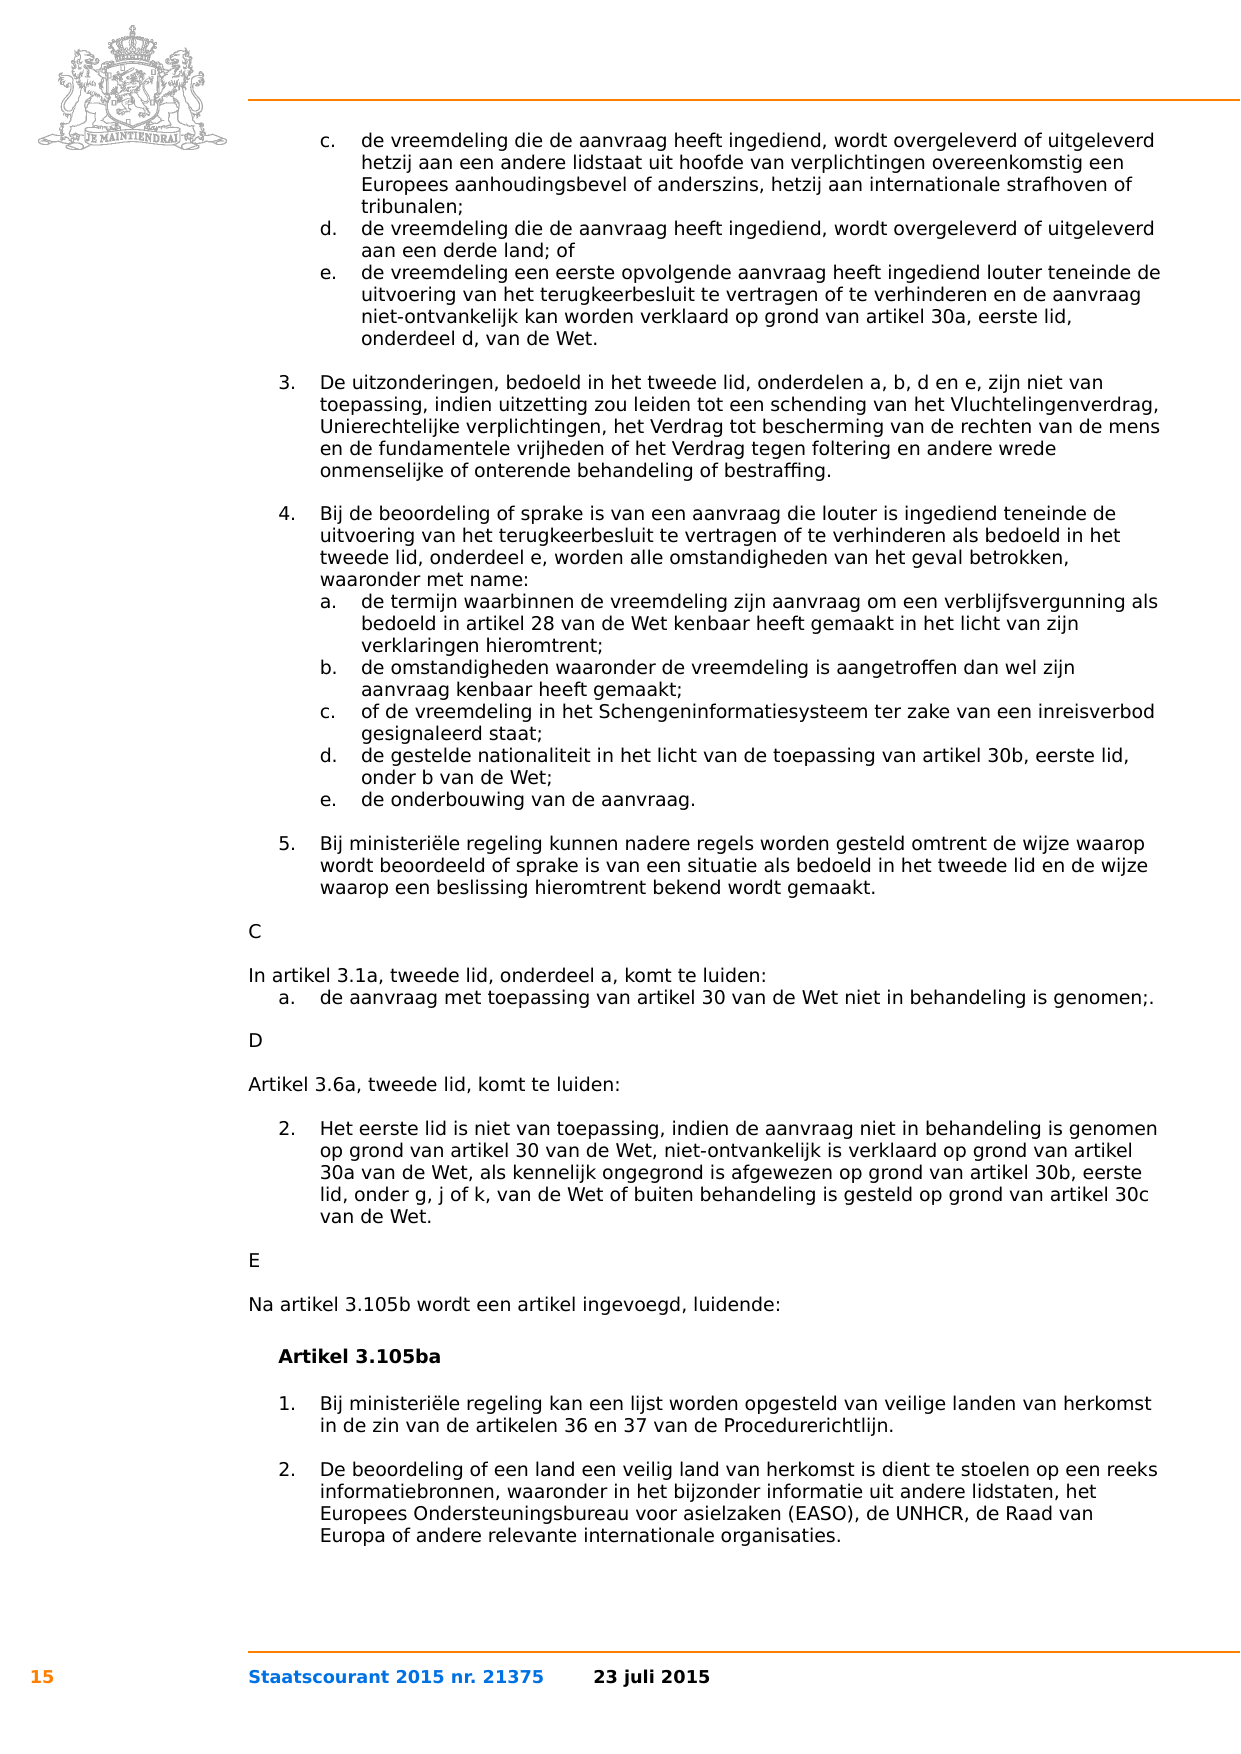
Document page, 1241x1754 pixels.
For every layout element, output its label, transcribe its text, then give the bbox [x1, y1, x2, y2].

subtitle Artikel 3.105ba [278, 1346, 1163, 1368]
text e. de onderbouwing van de aanvraag. [319, 789, 1163, 811]
text c. of de vreemdeling in het Schengeninformatiesysteem ter zake van een inreisverbod gesignaleerd staat; [319, 701, 1163, 745]
picture [38, 25, 227, 150]
text 2. De beoordeling of een land een veilig land van herkomst is dient te stoelen op een reeks informatiebronnen, waaronder in het bijzonder informatie uit andere lidstaten, het Europees Ondersteuningsbureau voor asielzaken (EASO), de UNHCR, de Raad van Europa of andere relevante internationale organisaties. [278, 1458, 1163, 1546]
text e. de vreemdeling een eerste opvolgende aanvraag heeft ingediend louter teneinde de uitvoering van het terugkeerbesluit te vertragen of te verhinderen en de aanvraag niet-ontvankelijk kan worden verklaard op grond van artikel 30a, eerste lid, onderdeel d, van de Wet. [319, 262, 1163, 350]
text E [248, 1250, 1163, 1272]
text C [248, 921, 1163, 943]
text 4. Bij de beoordeling of sprake is van een aanvraag die louter is ingediend teneinde de uitvoering van het terugkeerbesluit te vertragen of te verhinderen als bedoeld in het tweede lid, onderdeel e, worden alle omstandigheden van het geval betrokken, waaronder met name: [278, 503, 1163, 591]
text b. de omstandigheden waaronder de vreemdeling is aangetroffen dan wel zijn aanvraag kenbaar heeft gemaakt; [319, 657, 1163, 701]
text 5. Bij ministeriële regeling kunnen nadere regels worden gesteld omtrent de wijze waarop wordt beoordeeld of sprake is van een situatie als bedoeld in het tweede lid en de wijze waarop een beslissing hieromtrent bekend wordt gemaakt. [278, 833, 1163, 899]
text 2. Het eerste lid is niet van toepassing, indien de aanvraag niet in behandeling is genomen op grond van artikel 30 van de Wet, niet-ontvankelijk is verklaard op grond van artikel 30a van de Wet, als kennelijk ongegrond is afgewezen op grond van artikel 30b, eerste lid, onder g, j of k, van de Wet of buiten behandeling is gesteld op grond van artikel 30c van de Wet. [278, 1118, 1163, 1228]
text d. de vreemdeling die de aanvraag heeft ingediend, wordt overgeleverd of uitgeleverd aan een derde land; of [319, 218, 1163, 262]
text D [248, 1030, 1163, 1052]
text a. de aanvraag met toepassing van artikel 30 van de Wet niet in behandeling is genomen;. [278, 987, 1163, 1008]
text c. de vreemdeling die de aanvraag heeft ingediend, wordt overgeleverd of uitgeleverd hetzij aan een andere lidstaat uit hoofde van verplichtingen overeenkomstig een Europees aanhoudingsbevel of anderszins, hetzij aan internationale strafhoven of tribunalen; [319, 130, 1163, 218]
text a. de termijn waarbinnen de vreemdeling zijn aanvraag om een verblijfsvergunning als bedoeld in artikel 28 van de Wet kenbaar heeft gemaakt in het licht van zijn verklaringen hieromtrent; [319, 591, 1163, 657]
text Na artikel 3.105b wordt een artikel ingevoegd, luidende: [248, 1294, 1163, 1316]
text 1. Bij ministeriële regeling kan een lijst worden opgesteld van veilige landen van herkomst in de zin van de artikelen 36 en 37 van de Procedurerichtlijn. [278, 1393, 1163, 1437]
text d. de gestelde nationaliteit in het licht van de toepassing van artikel 30b, eerste lid, onder b van de Wet; [319, 745, 1163, 789]
text In artikel 3.1a, tweede lid, onderdeel a, komt te luiden: [248, 964, 1163, 987]
text 3. De uitzonderingen, bedoeld in het tweede lid, onderdelen a, b, d en e, zijn niet van toepassing, indien uitzetting zou leiden tot een schending van het Vluchtelingenverdrag, Unierechtelijke verplichtingen, het Verdrag tot bescherming van de rechten van de mens en de fundamentele vrijheden of het Verdrag tegen foltering en andere wrede onmenselijke of onterende behandeling of bestraffing. [278, 372, 1163, 481]
text Artikel 3.6a, tweede lid, komt te luiden: [248, 1074, 1163, 1096]
